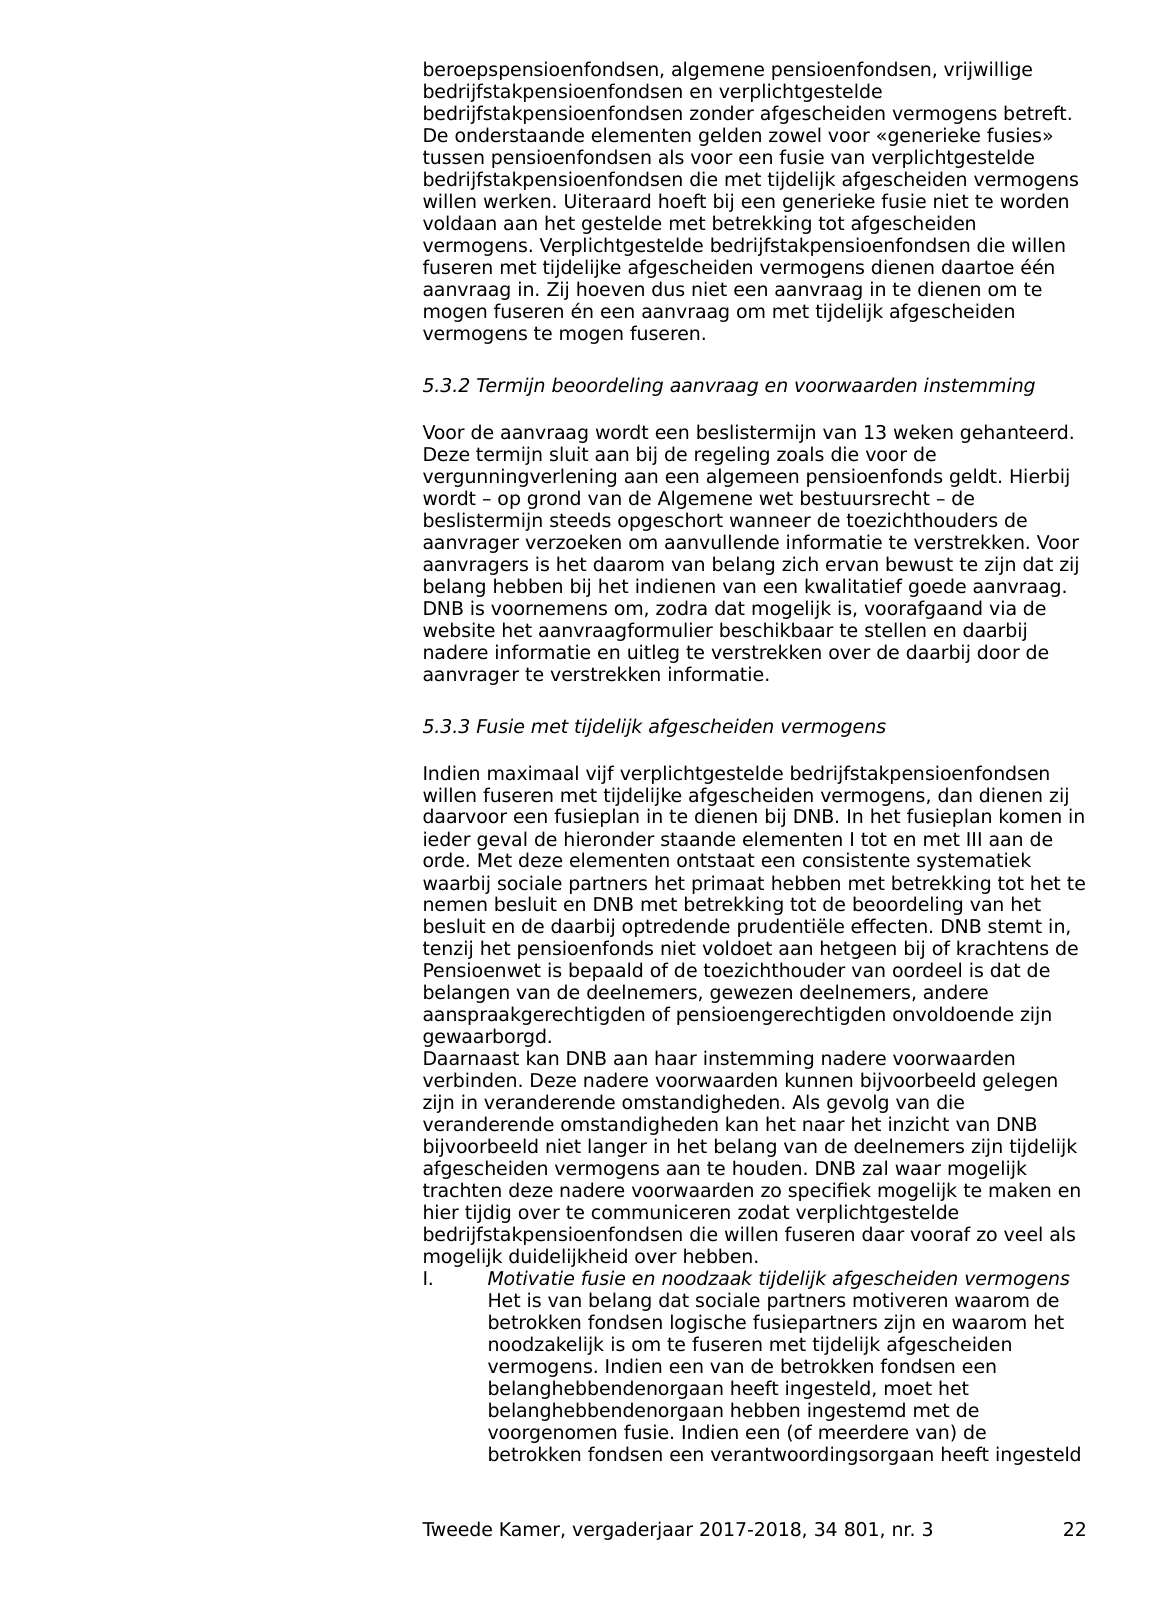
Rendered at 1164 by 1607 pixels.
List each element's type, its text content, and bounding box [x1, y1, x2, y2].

text beroepspensioenfondsen, algemene pensioenfondsen, vrijwillige bedrijfstakpensioenfondsen en verplichtgestelde bedrijfstakpensioenfondsen zonder afgescheiden vermogens betreft. [422, 59, 1087, 125]
text Indien maximaal vijf verplichtgestelde bedrijfstakpensioenfondsen willen fuseren met tijdelijke afgescheiden vermogens, dan dienen zij daarvoor een fusieplan in te dienen bij DNB. In het fusieplan komen in ieder geval de hieronder staande elementen I tot en met III aan de orde. Met deze elementen ontstaat een consistente systematiek waarbij sociale partners het primaat hebben met betrekking tot het te nemen besluit en DNB met betrekking tot de beoordeling van het besluit en de daarbij optredende prudentiële effecten. DNB stemt in, tenzij het pensioenfonds niet voldoet aan hetgeen bij of krachtens de Pensioenwet is bepaald of de toezichthouder van oordeel is dat de belangen van de deelnemers, gewezen deelnemers, andere aanspraakgerechtigden of pensioengerechtigden onvoldoende zijn gewaarborgd. [422, 762, 1087, 1048]
text Voor de aanvraag wordt een beslistermijn van 13 weken gehanteerd. Deze termijn sluit aan bij de regeling zoals die voor de vergunningverlening aan een algemeen pensioenfonds geldt. Hierbij wordt – op grond van de Algemene wet bestuursrecht – de beslistermijn steeds opgeschort wanneer de toezichthouders de aanvrager verzoeken om aanvullende informatie te verstrekken. Voor aanvragers is het daarom van belang zich ervan bewust te zijn dat zij belang hebben bij het indienen van een kwalitatief goede aanvraag. DNB is voornemens om, zodra dat mogelijk is, voorafgaand via de website het aanvraagformulier beschikbaar te stellen en daarbij nadere informatie en uitleg te verstrekken over de daarbij door de aanvrager te verstrekken informatie. [422, 422, 1087, 686]
text De onderstaande elementen gelden zowel voor «generieke fusies» tussen pensioenfondsen als voor een fusie van verplichtgestelde bedrijfstakpensioenfondsen die met tijdelijk afgescheiden vermogens willen werken. Uiteraard hoeft bij een generieke fusie niet te worden voldaan aan het gestelde met betrekking tot afgescheiden vermogens. Verplichtgestelde bedrijfstakpensioenfondsen die willen fuseren met tijdelijke afgescheiden vermogens dienen daartoe één aanvraag in. Zij hoeven dus niet een aanvraag in te dienen om te mogen fuseren én een aanvraag om met tijdelijk afgescheiden vermogens te mogen fuseren. [422, 125, 1087, 345]
text I. Motivatie fusie en noodzaak tijdelijk afgescheiden vermogens [422, 1268, 1087, 1290]
text Daarnaast kan DNB aan haar instemming nadere voorwaarden verbinden. Deze nadere voorwaarden kunnen bijvoorbeeld gelegen zijn in veranderende omstandigheden. Als gevolg van die veranderende omstandigheden kan het naar het inzicht van DNB bijvoorbeeld niet langer in het belang van de deelnemers zijn tijdelijk afgescheiden vermogens aan te houden. DNB zal waar mogelijk trachten deze nadere voorwaarden zo specifiek mogelijk te maken en hier tijdig over te communiceren zodat verplichtgestelde bedrijfstakpensioenfondsen die willen fuseren daar vooraf zo veel als mogelijk duidelijkheid over hebben. [422, 1048, 1087, 1268]
subtitle 5.3.3 Fusie met tijdelijk afgescheiden vermogens [422, 716, 1087, 737]
subtitle 5.3.2 Termijn beoordeling aanvraag en voorwaarden instemming [422, 375, 1087, 397]
text Het is van belang dat sociale partners motiveren waarom de betrokken fondsen logische fusiepartners zijn en waarom het noodzakelijk is om te fuseren met tijdelijk afgescheiden vermogens. Indien een van de betrokken fondsen een belanghebbendenorgaan heeft ingesteld, moet het belanghebbendenorgaan hebben ingestemd met de voorgenomen fusie. Indien een (of meerdere van) de betrokken fondsen een verantwoordingsorgaan heeft ingesteld [487, 1290, 1087, 1466]
